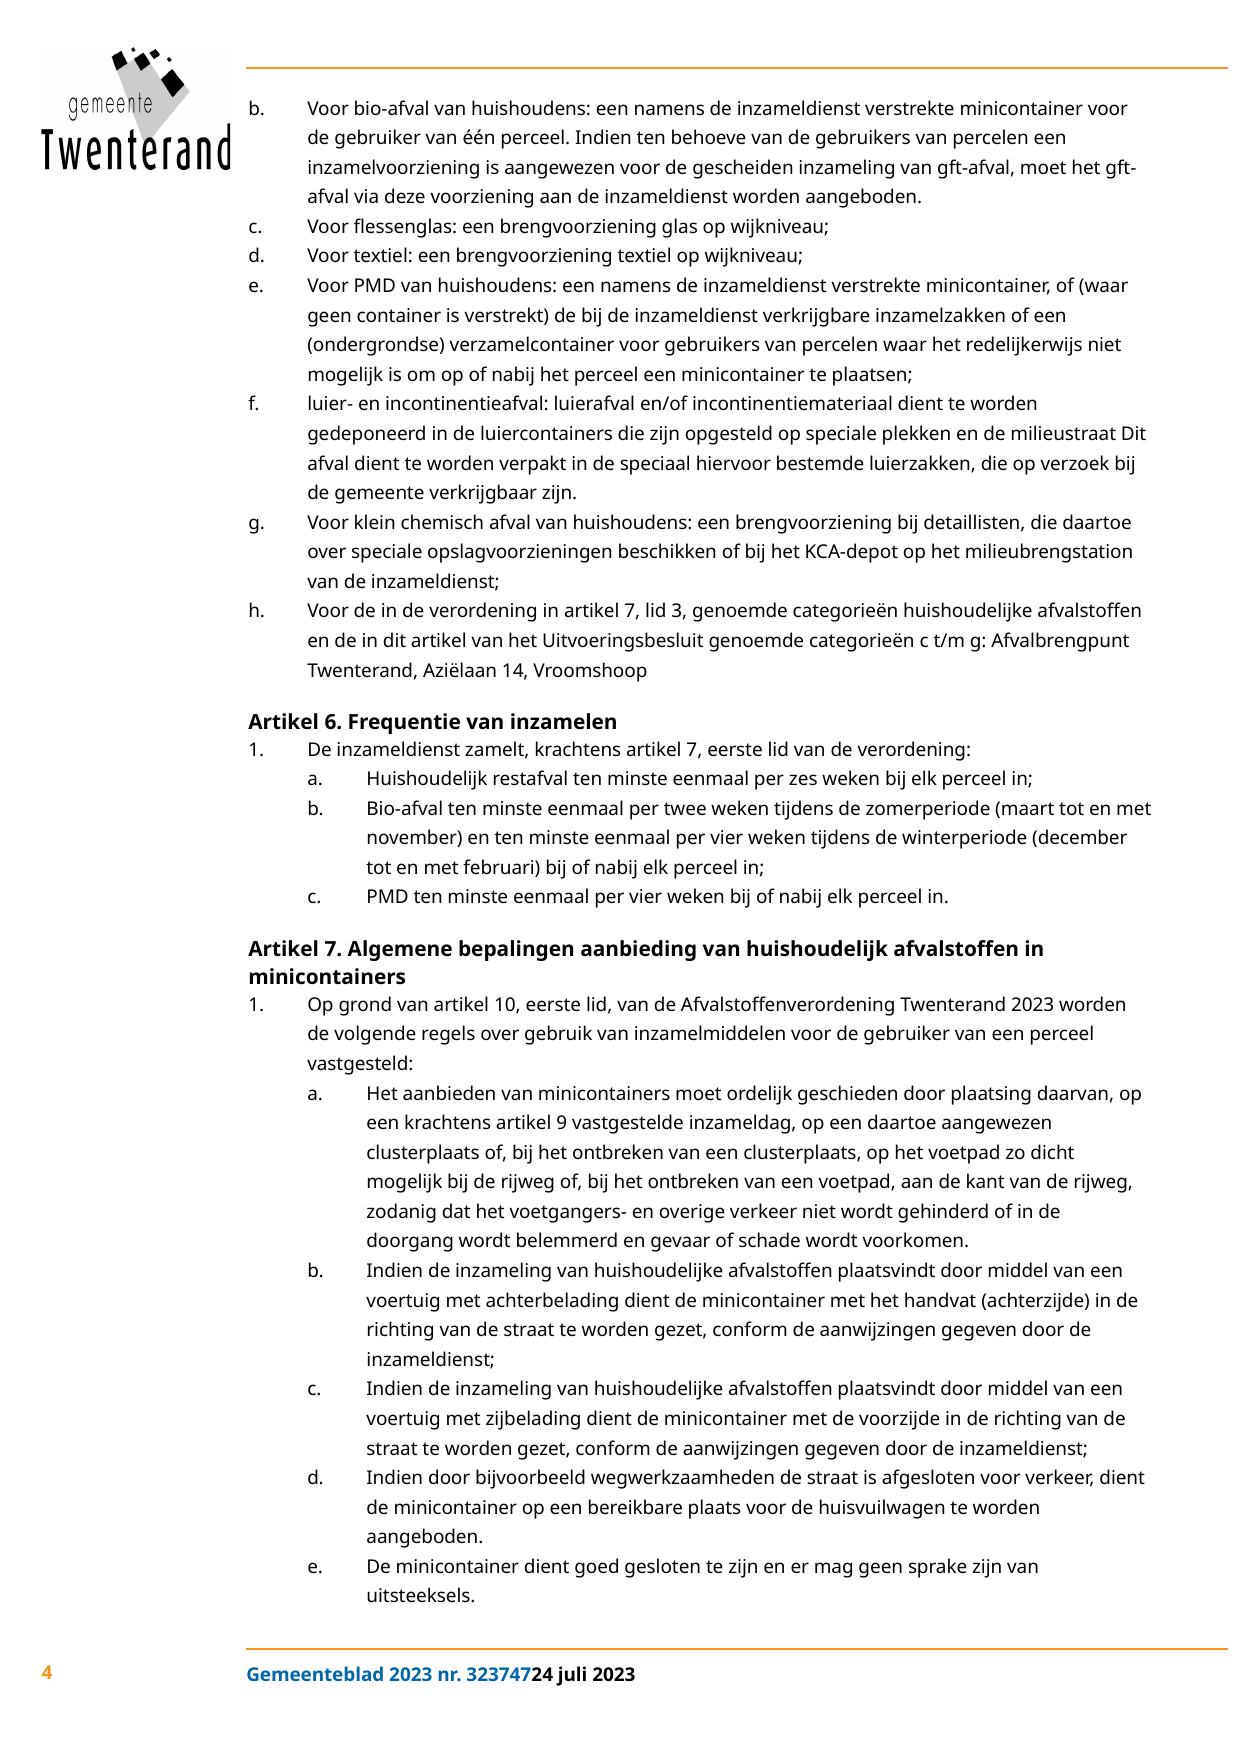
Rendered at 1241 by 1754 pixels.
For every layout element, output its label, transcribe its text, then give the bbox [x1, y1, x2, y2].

list Huishoudelijk restafval ten minste eenmaal per zes weken bij elk perceel in; [307, 765, 1152, 791]
list Indien de inzameling van huishoudelijke afvalstoffen plaatsvindt door middel van een voertuig met achterbelading dient de minicontainer met het handvat (achterzijde) in de richting van de straat te worden gezet, conform de aanwijzingen gegeven door de inzameldienst; [307, 1257, 1152, 1372]
list Op grond van artikel 10, eerste lid, van de Afvalstoffenverordening Twenterand 2023 worden de volgende regels over gebruik van inzamelmiddelen voor de gebruiker van een perceel vastgesteld: [248, 991, 1152, 1076]
text Artikel 6. Frequentie van inzamelen [248, 707, 1152, 736]
list Voor flessenglas: een brengvoorziening glas op wijkniveau; [248, 213, 1152, 239]
list Voor de in de verordening in artikel 7, lid 3, genoemde categorieën huishoudelijke afvalstoffen en de in dit artikel van het Uitvoeringsbesluit genoemde categorieën c t/m g: Afvalbrengpunt Twenterand, Aziëlaan 14, Vroomshoop [248, 598, 1152, 683]
list De minicontainer dient goed gesloten te zijn en er mag geen sprake zijn van uitsteeksels. [307, 1553, 1152, 1608]
text Artikel 7. Algemene bepalingen aanbieding van huishoudelijk afvalstoffen in minicontainers [248, 934, 1152, 991]
list Voor klein chemisch afval van huishoudens: een brengvoorziening bij detaillisten, die daartoe over speciale opslagvoorzieningen beschikken of bij het KCA-depot op het milieubrengstation van de inzameldienst; [248, 509, 1152, 594]
list Indien de inzameling van huishoudelijke afvalstoffen plaatsvindt door middel van een voertuig met zijbelading dient de minicontainer met de voorzijde in de richting van de straat te worden gezet, conform de aanwijzingen gegeven door de inzameldienst; [307, 1376, 1152, 1460]
list Voor PMD van huishoudens: een namens de inzameldienst verstrekte minicontainer, of (waar geen container is verstrekt) de bij de inzameldienst verkrijgbare inzamelzakken of een (ondergrondse) verzamelcontainer voor gebruikers van percelen waar het redelijkerwijs niet mogelijk is om op of nabij het perceel een minicontainer te plaatsen; [248, 272, 1152, 387]
list Het aanbieden van minicontainers moet ordelijk geschieden door plaatsing daarvan, op een krachtens artikel 9 vastgestelde inzameldag, op een daartoe aangewezen clusterplaats of, bij het ontbreken van een clusterplaats, op het voetpad zo dicht mogelijk bij de rijweg of, bij het ontbreken van een voetpad, aan de kant van de rijweg, zodanig dat het voetgangers- en overige verkeer niet wordt gehinderd of in de doorgang wordt belemmerd en gevaar of schade wordt voorkomen. [307, 1080, 1152, 1253]
picture [41, 47, 231, 172]
list Voor bio-afval van huishoudens: een namens de inzameldienst verstrekte minicontainer voor de gebruiker van één perceel. Indien ten behoeve van de gebruikers van percelen een inzamelvoorziening is aangewezen voor de gescheiden inzameling van gft-afval, moet het gft-afval via deze voorziening aan de inzameldienst worden aangeboden. [248, 95, 1152, 209]
list Voor textiel: een brengvoorziening textiel op wijkniveau; [248, 243, 1152, 268]
list De inzameldienst zamelt, krachtens artikel 7, eerste lid van de verordening: [248, 736, 1152, 761]
list Indien door bijvoorbeeld wegwerkzaamheden de straat is afgesloten voor verkeer, dient de minicontainer op een bereikbare plaats voor de huisvuilwagen te worden aangeboden. [307, 1464, 1152, 1549]
list PMD ten minste eenmaal per vier weken bij of nabij elk perceel in. [307, 884, 1152, 909]
list Bio-afval ten minste eenmaal per twee weken tijdens de zomerperiode (maart tot en met november) en ten minste eenmaal per vier weken tijdens de winterperiode (december tot en met februari) bij of nabij elk perceel in; [307, 795, 1152, 880]
list luier- en incontinentieafval: luierafval en/of incontinentiemateriaal dient te worden gedeponeerd in de luiercontainers die zijn opgesteld op speciale plekken en de milieustraat Dit afval dient te worden verpakt in de speciaal hiervoor bestemde luierzakken, die op verzoek bij de gemeente verkrijgbaar zijn. [248, 391, 1152, 505]
